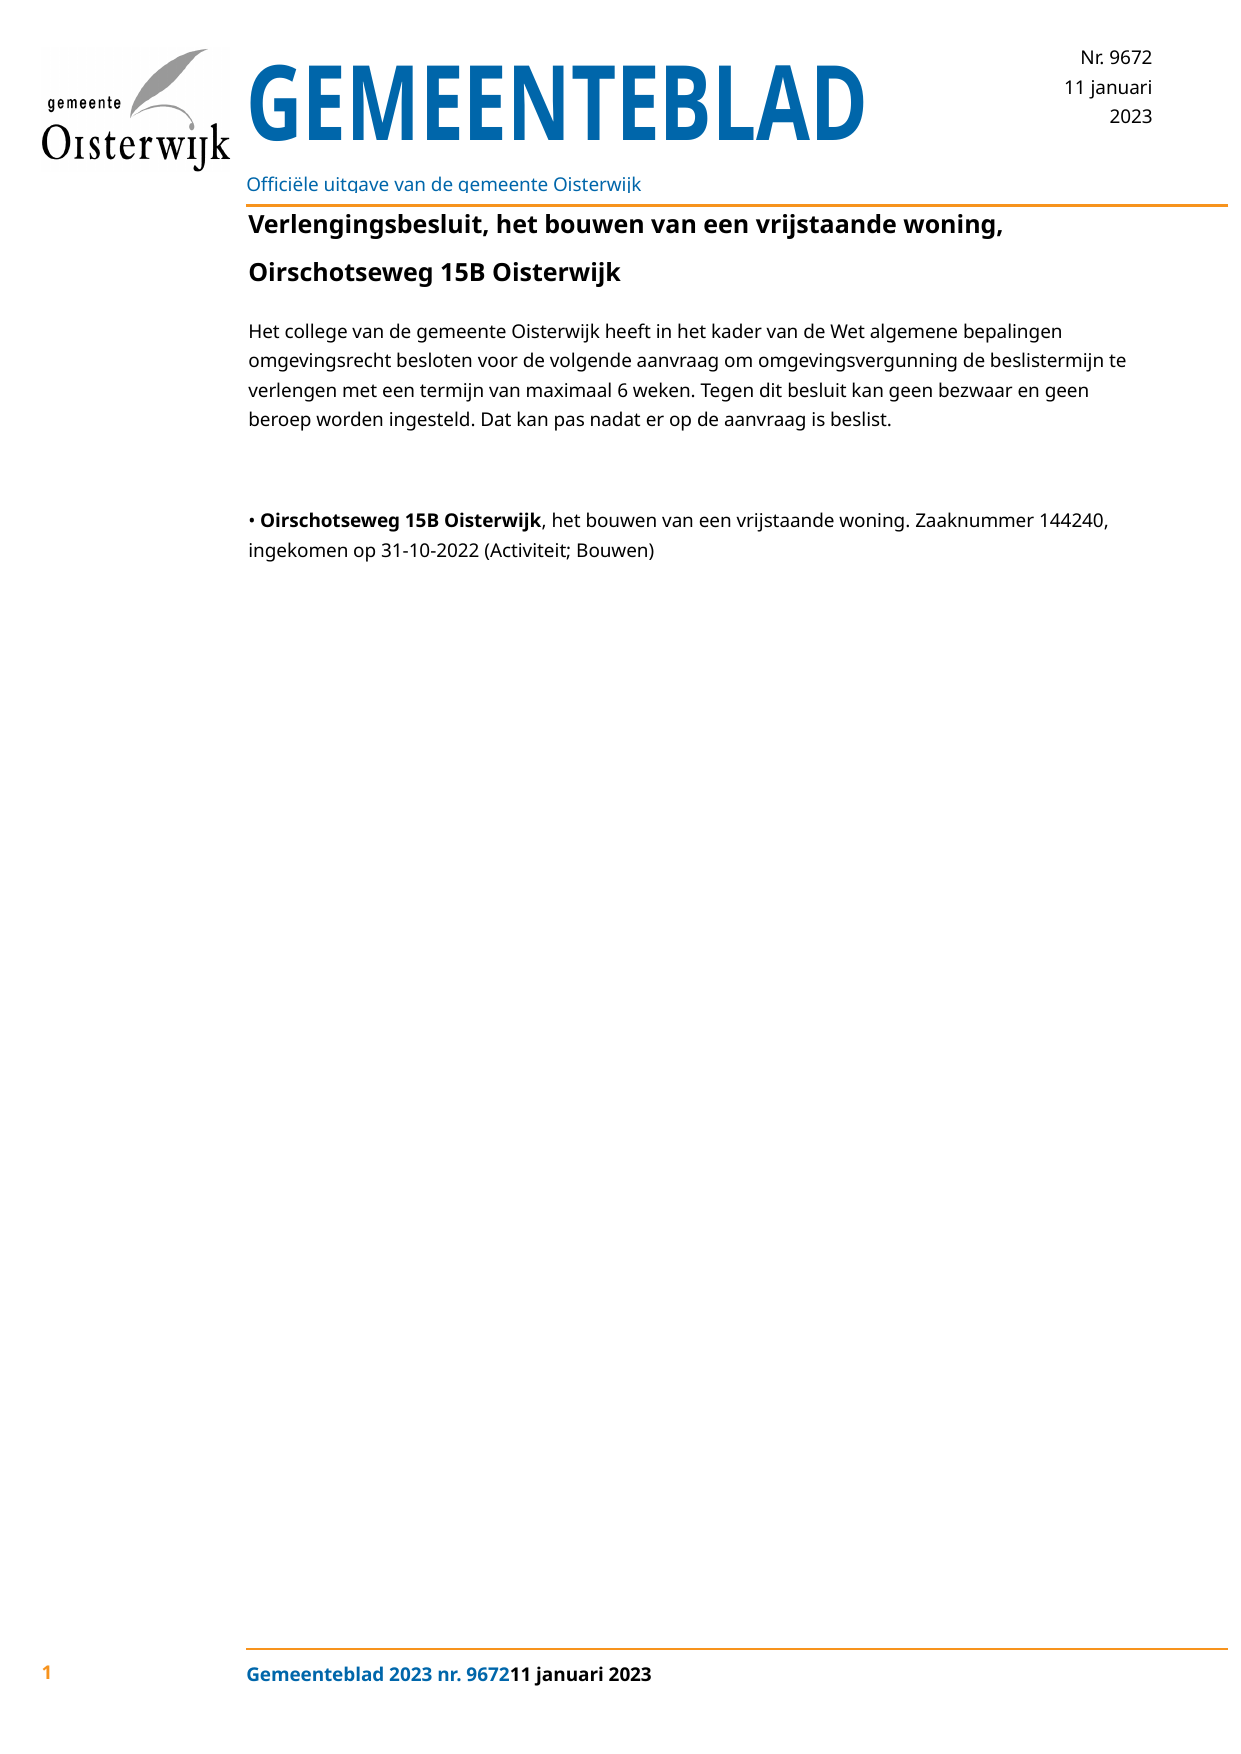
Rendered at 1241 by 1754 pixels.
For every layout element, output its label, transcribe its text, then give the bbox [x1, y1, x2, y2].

text • Oirschotseweg 15B Oisterwijk, het bouwen van een vrijstaande woning. Zaaknummer 144240, ingekomen op 31-10-2022 (Activiteit; Bouwen) [248, 507, 1152, 563]
text Het college van de gemeente Oisterwijk heeft in het kader van de Wet algemene bepalingen omgevingsrecht besloten voor de volgende aanvraag om omgevingsvergunning de beslistermijn te verlengen met een termijn van maximaal 6 weken. Tegen dit besluit kan geen bezwaar en geen beroep worden ingesteld. Dat kan pas nadat er op de aanvraag is beslist. [248, 318, 1152, 432]
picture [41, 47, 231, 172]
text Verlengingsbesluit, het bouwen van een vrijstaande woning, Oirschotseweg 15B Oisterwijk [248, 207, 1152, 288]
